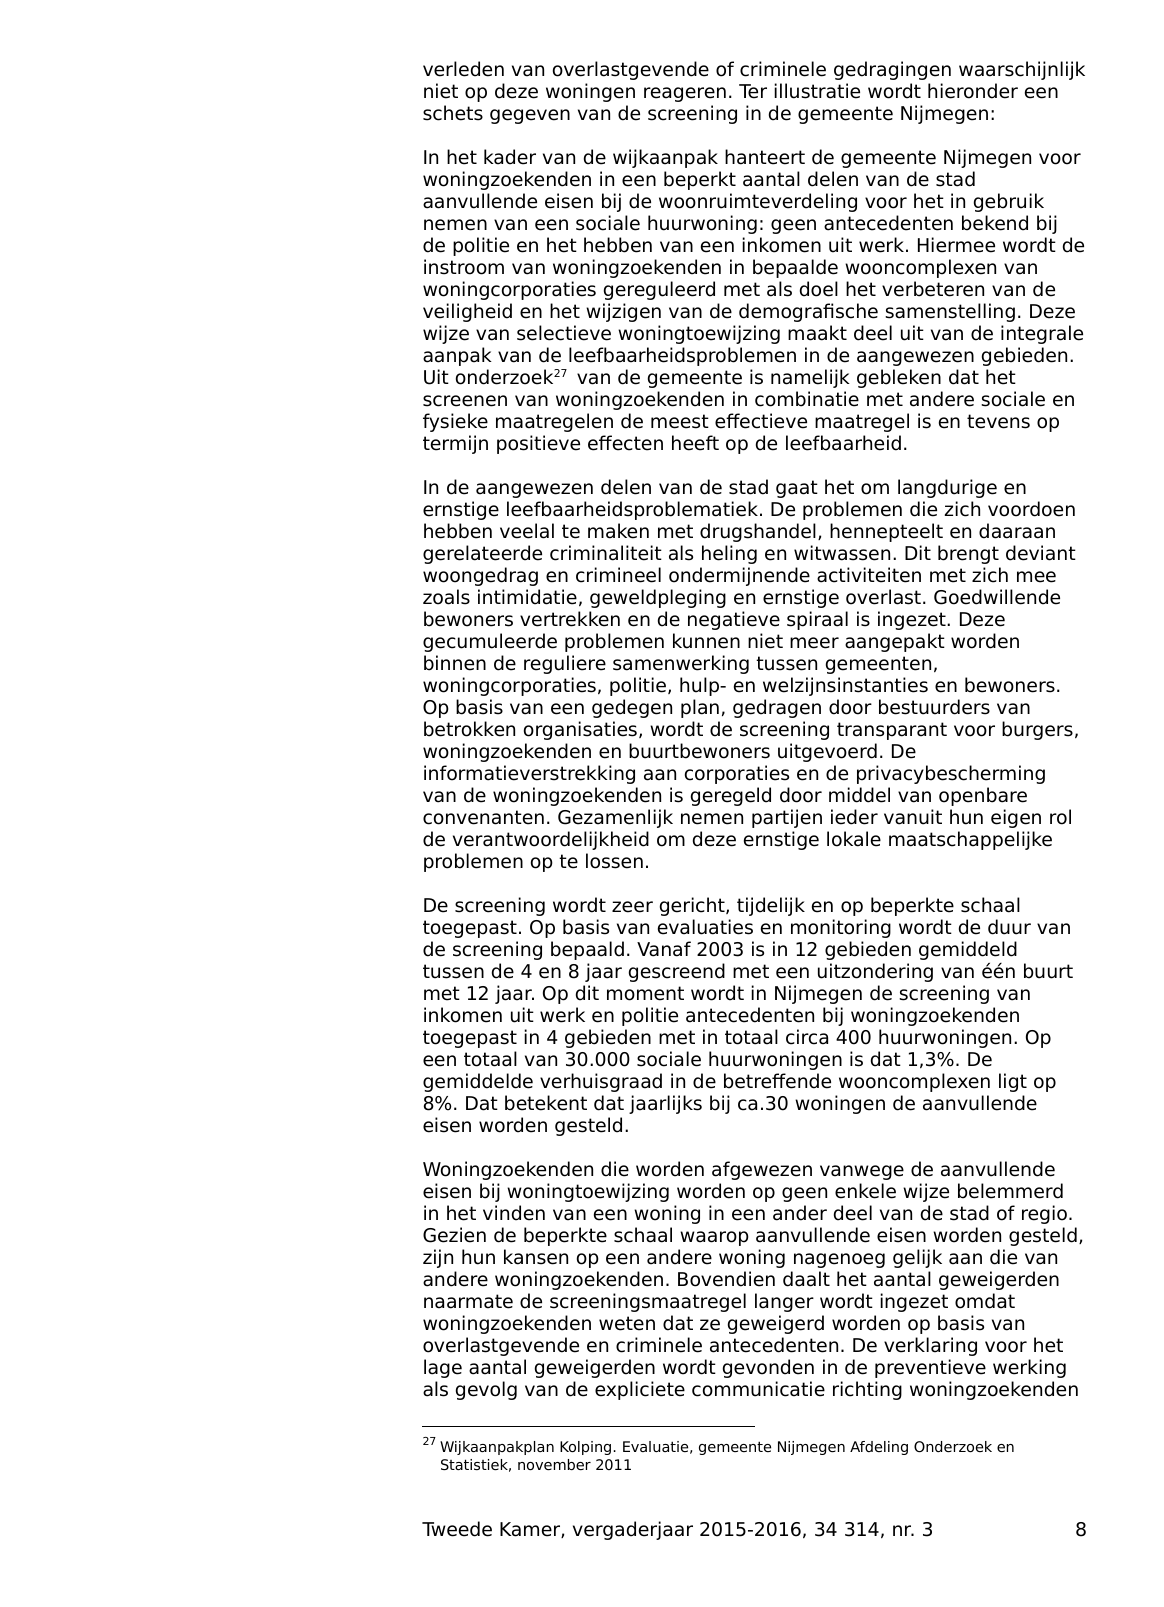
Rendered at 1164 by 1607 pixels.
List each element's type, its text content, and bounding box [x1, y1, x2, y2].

text verleden van overlastgevende of criminele gedragingen waarschijnlijk niet op deze woningen reageren. Ter illustratie wordt hieronder een schets gegeven van de screening in de gemeente Nijmegen: [422, 59, 1087, 125]
text De screening wordt zeer gericht, tijdelijk en op beperkte schaal toegepast. Op basis van evaluaties en monitoring wordt de duur van de screening bepaald. Vanaf 2003 is in 12 gebieden gemiddeld tussen de 4 en 8 jaar gescreend met een uitzondering van één buurt met 12 jaar. Op dit moment wordt in Nijmegen de screening van inkomen uit werk en politie antecedenten bij woningzoekenden toegepast in 4 gebieden met in totaal circa 400 huurwoningen. Op een totaal van 30.000 sociale huurwoningen is dat 1,3%. De gemiddelde verhuisgraad in de betreffende wooncomplexen ligt op 8%. Dat betekent dat jaarlijks bij ca.30 woningen de aanvullende eisen worden gesteld. [422, 895, 1087, 1137]
text In de aangewezen delen van de stad gaat het om langdurige en ernstige leefbaarheidsproblematiek. De problemen die zich voordoen hebben veelal te maken met drugshandel, hennepteelt en daaraan gerelateerde criminaliteit als heling en witwassen. Dit brengt deviant woongedrag en crimineel ondermijnende activiteiten met zich mee zoals intimidatie, geweldpleging en ernstige overlast. Goedwillende bewoners vertrekken en de negatieve spiraal is ingezet. Deze gecumuleerde problemen kunnen niet meer aangepakt worden binnen de reguliere samenwerking tussen gemeenten, woningcorporaties, politie, hulp- en welzijnsinstanties en bewoners. Op basis van een gedegen plan, gedragen door bestuurders van betrokken organisaties, wordt de screening transparant voor burgers, woningzoekenden en buurtbewoners uitgevoerd. De informatieverstrekking aan corporaties en de privacybescherming van de woningzoekenden is geregeld door middel van openbare convenanten. Gezamenlijk nemen partijen ieder vanuit hun eigen rol de verantwoordelijkheid om deze ernstige lokale maatschappelijke problemen op te lossen. [422, 477, 1087, 873]
text Wijkaanpakplan Kolping. Evaluatie, gemeente Nijmegen Afdeling Onderzoek en Statistiek, november 2011 [422, 1435, 1087, 1474]
text In het kader van de wijkaanpak hanteert de gemeente Nijmegen voor woningzoekenden in een beperkt aantal delen van de stad aanvullende eisen bij de woonruimteverdeling voor het in gebruik nemen van een sociale huurwoning: geen antecedenten bekend bij de politie en het hebben van een inkomen uit werk. Hiermee wordt de instroom van woningzoekenden in bepaalde wooncomplexen van woningcorporaties gereguleerd met als doel het verbeteren van de veiligheid en het wijzigen van de demografische samenstelling. Deze wijze van selectieve woningtoewijzing maakt deel uit van de integrale aanpak van de leefbaarheidsproblemen in de aangewezen gebieden. Uit onderzoek van de gemeente is namelijk gebleken dat het screenen van woningzoekenden in combinatie met andere sociale en fysieke maatregelen de meest effectieve maatregel is en tevens op termijn positieve effecten heeft op de leefbaarheid. [422, 147, 1087, 455]
text Woningzoekenden die worden afgewezen vanwege de aanvullende eisen bij woningtoewijzing worden op geen enkele wijze belemmerd in het vinden van een woning in een ander deel van de stad of regio. Gezien de beperkte schaal waarop aanvullende eisen worden gesteld, zijn hun kansen op een andere woning nagenoeg gelijk aan die van andere woningzoekenden. Bovendien daalt het aantal geweigerden naarmate de screeningsmaatregel langer wordt ingezet omdat woningzoekenden weten dat ze geweigerd worden op basis van overlastgevende en criminele antecedenten. De verklaring voor het lage aantal geweigerden wordt gevonden in de preventieve werking als gevolg van de expliciete communicatie richting woningzoekenden [422, 1159, 1087, 1401]
